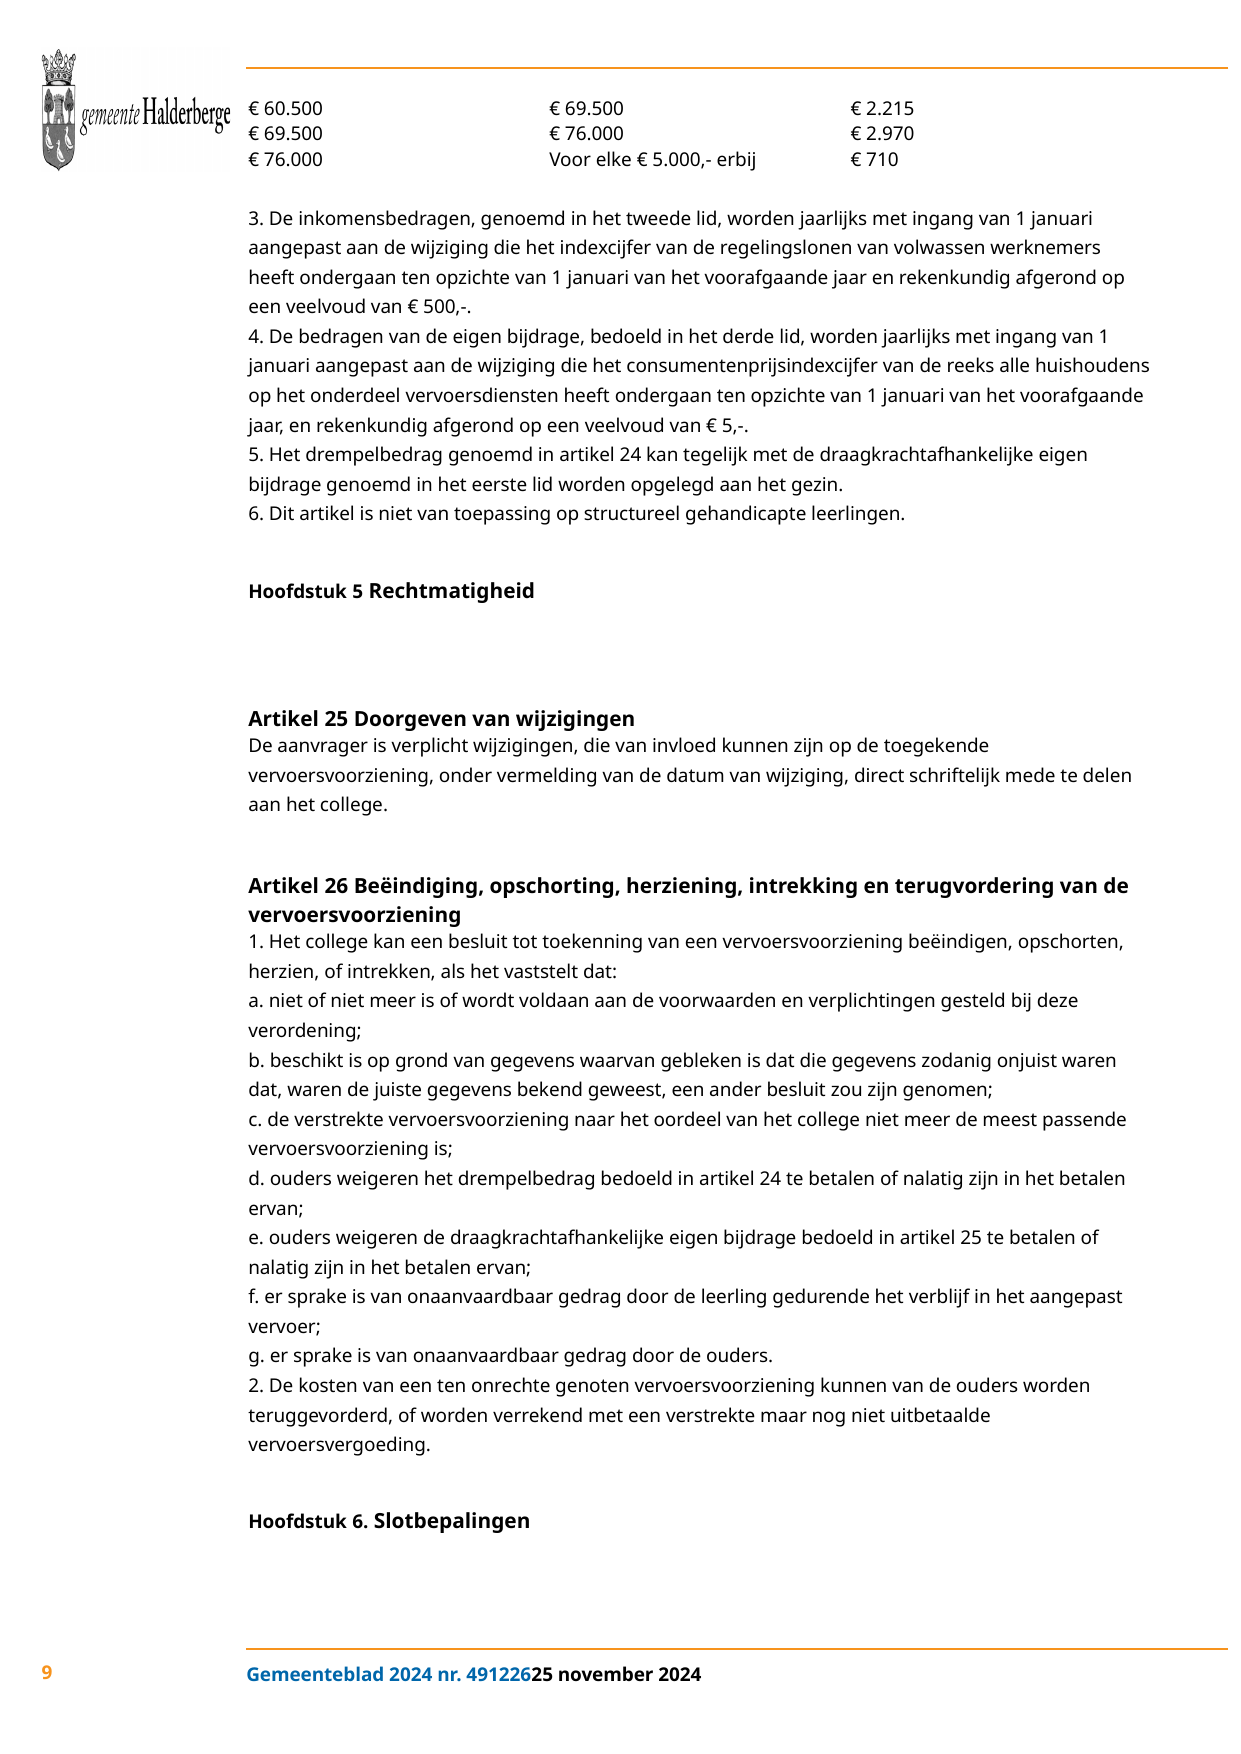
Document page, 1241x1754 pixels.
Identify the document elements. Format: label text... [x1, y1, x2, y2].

text 6. Dit artikel is niet van toepassing op structureel gehandicapte leerlingen. [248, 501, 1152, 526]
table_cell € 76.000 [248, 146, 549, 172]
text g. er sprake is van onaanvaardbaar gedrag door de ouders. [248, 1343, 1152, 1368]
table_cell € 69.500 [549, 95, 850, 121]
text f. er sprake is van onaanvaardbaar gedrag door de leerling gedurende het verblijf in het aangepast vervoer; [248, 1283, 1152, 1339]
text 4. De bedragen van de eigen bijdrage, bedoeld in het derde lid, worden jaarlijks met ingang van 1 januari aangepast aan de wijziging die het consumentenprijsindexcijfer van de reeks alle huishoudens op het onderdeel vervoersdiensten heeft ondergaan ten opzichte van 1 januari van het voorafgaande jaar, en rekenkundig afgerond op een veelvoud van € 5,-. [248, 323, 1152, 438]
text Hoofdstuk 6. Slotbepalingen [248, 1507, 1152, 1535]
table_cell € 2.970 [850, 121, 1152, 146]
text Artikel 26 Beëindiging, opschorting, herziening, intrekking en terugvordering van de vervoersvoorziening [248, 872, 1152, 928]
table_cell € 69.500 [248, 121, 549, 146]
text 5. Het drempelbedrag genoemd in artikel 24 kan tegelijk met de draagkrachtafhankelijke eigen bijdrage genoemd in het eerste lid worden opgelegd aan het gezin. [248, 441, 1152, 497]
text 2. De kosten van een ten onrechte genoten vervoersvoorziening kunnen van de ouders worden teruggevorderd, of worden verrekend met een verstrekte maar nog niet uitbetaalde vervoersvergoeding. [248, 1372, 1152, 1457]
text 1. Het college kan een besluit tot toekenning van een vervoersvoorziening beëindigen, opschorten, herzien, of intrekken, als het vaststelt dat: [248, 928, 1152, 984]
text d. ouders weigeren het drempelbedrag bedoeld in artikel 24 te betalen of nalatig zijn in het betalen ervan; [248, 1165, 1152, 1220]
text Hoofdstuk 5 Rechtmatigheid [248, 576, 1152, 604]
text c. de verstrekte vervoersvoorziening naar het oordeel van het college niet meer de meest passende vervoersvoorziening is; [248, 1106, 1152, 1161]
picture [41, 47, 231, 172]
table_cell € 710 [850, 146, 1152, 172]
table_cell € 76.000 [549, 121, 850, 146]
text 3. De inkomensbedragen, genoemd in het tweede lid, worden jaarlijks met ingang van 1 januari aangepast aan de wijziging die het indexcijfer van de regelingslonen van volwassen werknemers heeft ondergaan ten opzichte van 1 januari van het voorafgaande jaar en rekenkundig afgerond op een veelvoud van € 500,-. [248, 205, 1152, 319]
table_cell € 60.500 [248, 95, 549, 121]
text De aanvrager is verplicht wijzigingen, die van invloed kunnen zijn op de toegekende vervoersvoorziening, onder vermelding van de datum van wijziging, direct schriftelijk mede te delen aan het college. [248, 732, 1152, 817]
text e. ouders weigeren de draagkrachtafhankelijke eigen bijdrage bedoeld in artikel 25 te betalen of nalatig zijn in het betalen ervan; [248, 1224, 1152, 1279]
text b. beschikt is op grond van gegevens waarvan gebleken is dat die gegevens zodanig onjuist waren dat, waren de juiste gegevens bekend geweest, een ander besluit zou zijn genomen; [248, 1047, 1152, 1102]
text Artikel 25 Doorgeven van wijzigingen [248, 704, 1152, 732]
table_cell Voor elke € 5.000,- erbij [549, 146, 850, 172]
text a. niet of niet meer is of wordt voldaan aan de voorwaarden en verplichtingen gesteld bij deze verordening; [248, 988, 1152, 1043]
table_cell € 2.215 [850, 95, 1152, 121]
